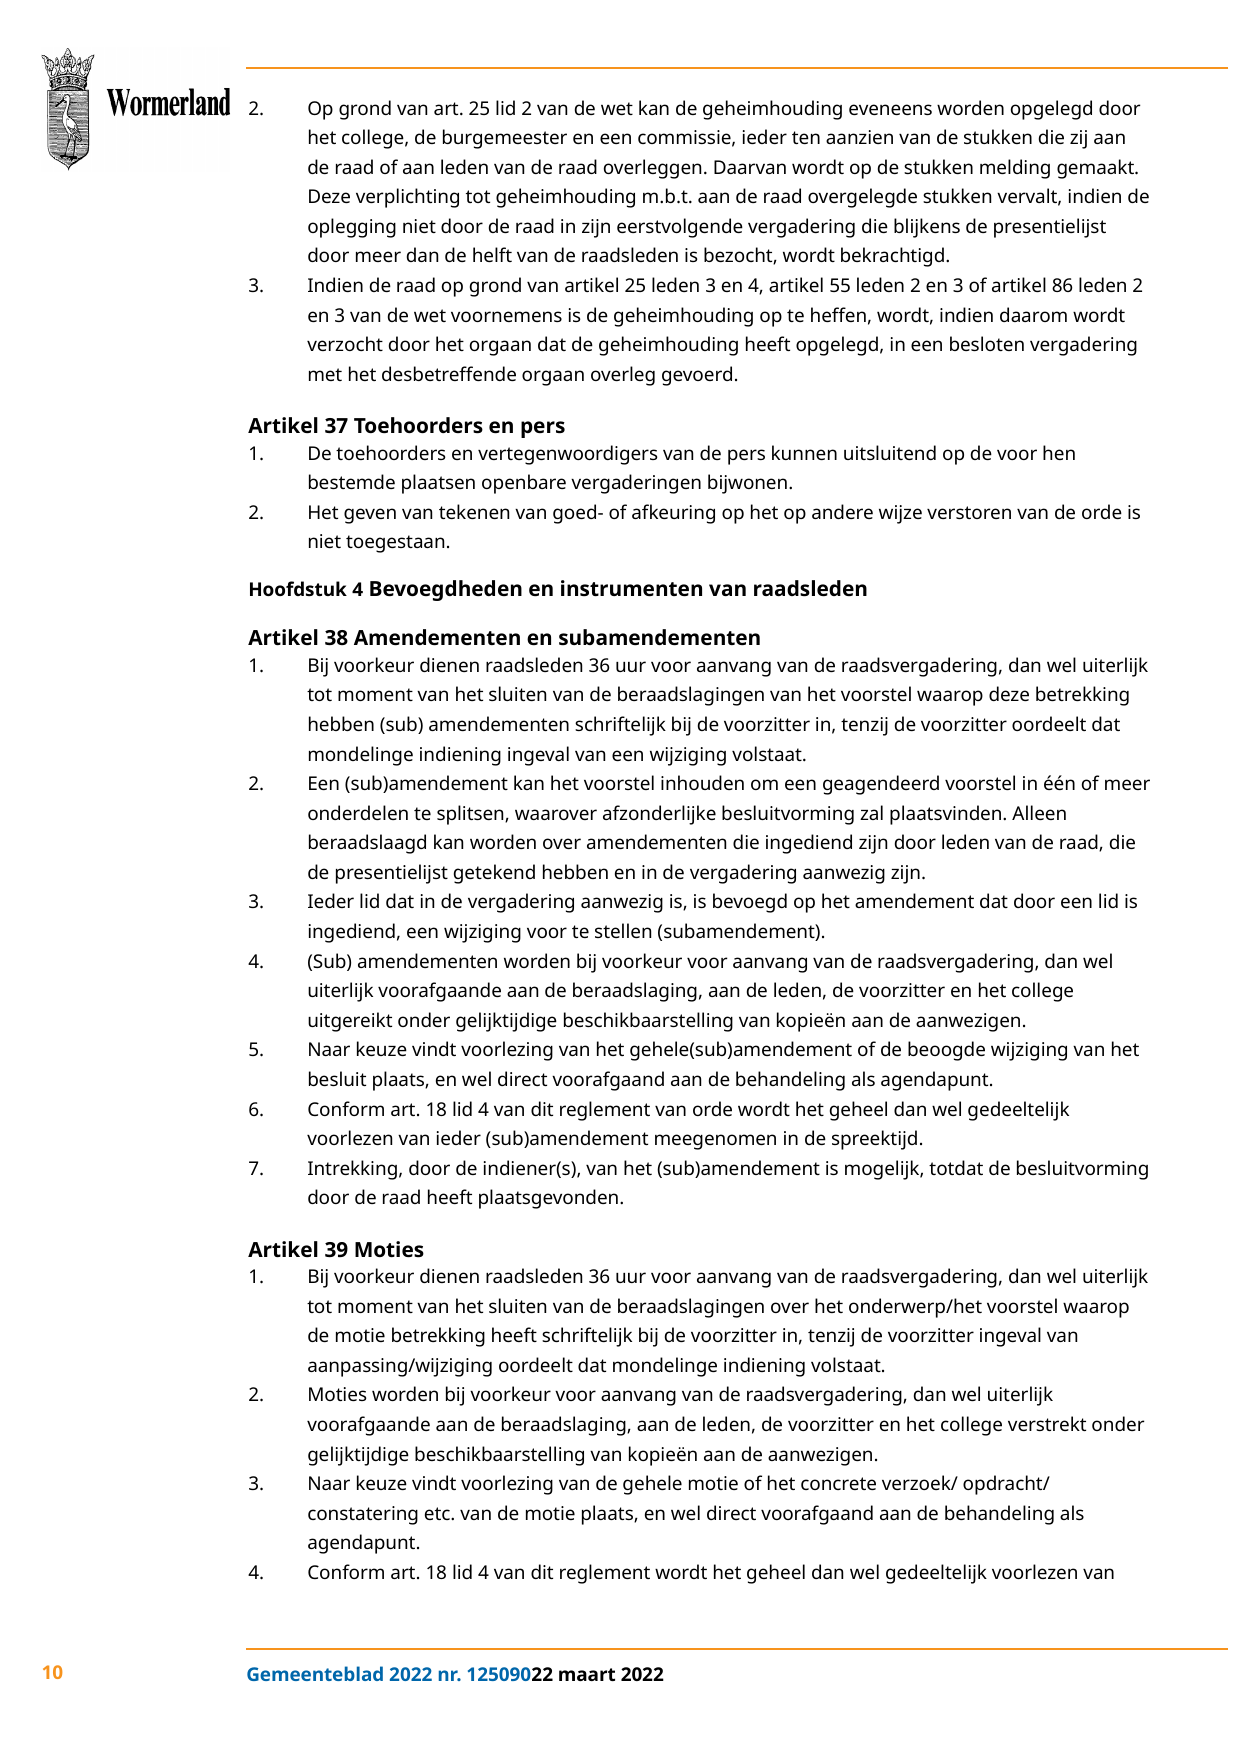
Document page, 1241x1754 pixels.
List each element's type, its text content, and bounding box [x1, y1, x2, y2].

list Indien de raad op grond van artikel 25 leden 3 en 4, artikel 55 leden 2 en 3 of artikel 86 leden 2 en 3 van de wet voornemens is de geheimhouding op te heffen, wordt, indien daarom wordt verzocht door het orgaan dat de geheimhouding heeft opgelegd, in een besloten vergadering met het desbetreffende orgaan overleg gevoerd. [248, 272, 1152, 387]
text Artikel 37 Toehoorders en pers [248, 411, 1152, 440]
list Naar keuze vindt voorlezing van het gehele(sub)amendement of de beoogde wijziging van het besluit plaats, en wel direct voorafgaand aan de behandeling als agendapunt. [248, 1037, 1152, 1092]
text Artikel 38 Amendementen en subamendementen [248, 623, 1152, 652]
text Hoofdstuk 4 Bevoegdheden en instrumenten van raadsleden [248, 574, 1152, 603]
list Moties worden bij voorkeur voor aanvang van de raadsvergadering, dan wel uiterlijk voorafgaande aan de beraadslaging, aan de leden, de voorzitter en het college verstrekt onder gelijktijdige beschikbaarstelling van kopieën aan de aanwezigen. [248, 1382, 1152, 1467]
list (Sub) amendementen worden bij voorkeur voor aanvang van de raadsvergadering, dan wel uiterlijk voorafgaande aan de beraadslaging, aan de leden, de voorzitter en het college uitgereikt onder gelijktijdige beschikbaarstelling van kopieën aan de aanwezigen. [248, 948, 1152, 1033]
list Conform art. 18 lid 4 van dit reglement wordt het geheel dan wel gedeeltelijk voorlezen van [248, 1559, 1152, 1585]
list Een (sub)amendement kan het voorstel inhouden om een geagendeerd voorstel in één of meer onderdelen te splitsen, waarover afzonderlijke besluitvorming zal plaatsvinden. Alleen beraadslaagd kan worden over amendementen die ingediend zijn door leden van de raad, die de presentielijst getekend hebben en in de vergadering aanwezig zijn. [248, 770, 1152, 885]
list Ieder lid dat in de vergadering aanwezig is, is bevoegd op het amendement dat door een lid is ingediend, een wijziging voor te stellen (subamendement). [248, 889, 1152, 944]
picture [41, 47, 231, 172]
list Intrekking, door de indiener(s), van het (sub)amendement is mogelijk, totdat de besluitvorming door de raad heeft plaatsgevonden. [248, 1155, 1152, 1210]
list Het geven van tekenen van goed- of afkeuring op het op andere wijze verstoren van de orde is niet toegestaan. [248, 499, 1152, 554]
list Op grond van art. 25 lid 2 van de wet kan de geheimhouding eveneens worden opgelegd door het college, de burgemeester en een commissie, ieder ten aanzien van de stukken die zij aan de raad of aan leden van de raad overleggen. Daarvan wordt op de stukken melding gemaakt. Deze verplichting tot geheimhouding m.b.t. aan de raad overgelegde stukken vervalt, indien de oplegging niet door de raad in zijn eerstvolgende vergadering die blijkens de presentielijst door meer dan de helft van de raadsleden is bezocht, wordt bekrachtigd. [248, 95, 1152, 268]
list Naar keuze vindt voorlezing van de gehele motie of het concrete verzoek/ opdracht/ constatering etc. van de motie plaats, en wel direct voorafgaand aan de behandeling als agendapunt. [248, 1470, 1152, 1555]
list Bij voorkeur dienen raadsleden 36 uur voor aanvang van de raadsvergadering, dan wel uiterlijk tot moment van het sluiten van de beraadslagingen van het voorstel waarop deze betrekking hebben (sub) amendementen schriftelijk bij de voorzitter in, tenzij de voorzitter oordeelt dat mondelinge indiening ingeval van een wijziging volstaat. [248, 652, 1152, 766]
list Conform art. 18 lid 4 van dit reglement van orde wordt het geheel dan wel gedeeltelijk voorlezen van ieder (sub)amendement meegenomen in de spreektijd. [248, 1096, 1152, 1151]
list De toehoorders en vertegenwoordigers van de pers kunnen uitsluitend op de voor hen bestemde plaatsen openbare vergaderingen bijwonen. [248, 440, 1152, 495]
text Artikel 39 Moties [248, 1235, 1152, 1263]
list Bij voorkeur dienen raadsleden 36 uur voor aanvang van de raadsvergadering, dan wel uiterlijk tot moment van het sluiten van de beraadslagingen over het onderwerp/het voorstel waarop de motie betrekking heeft schriftelijk bij de voorzitter in, tenzij de voorzitter ingeval van aanpassing/wijziging oordeelt dat mondelinge indiening volstaat. [248, 1263, 1152, 1378]
